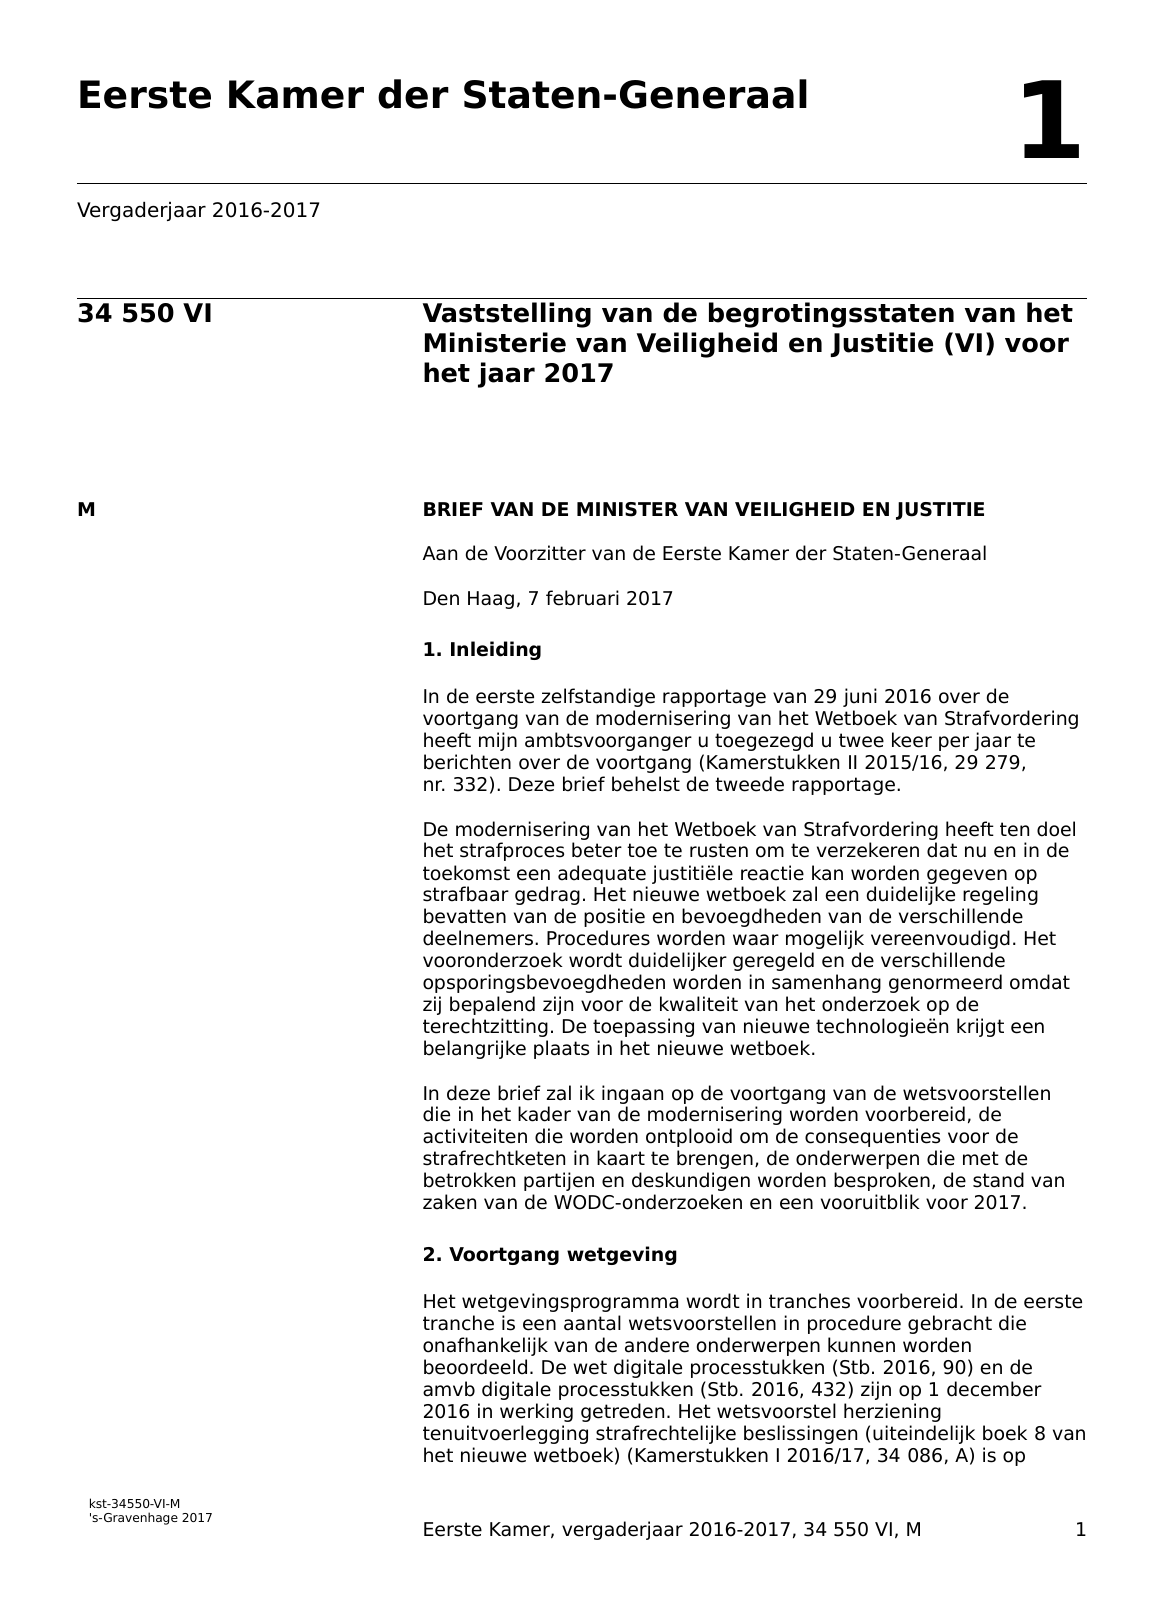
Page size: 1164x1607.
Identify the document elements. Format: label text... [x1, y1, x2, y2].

text In deze brief zal ik ingaan op de voortgang van de wetsvoorstellen die in het kader van de modernisering worden voorbereid, de activiteiten die worden ontplooid om de consequenties voor de strafrechtketen in kaart te brengen, de onderwerpen die met de betrokken partijen en deskundigen worden besproken, de stand van zaken van de WODC-onderzoeken en een vooruitblik voor 2017. [422, 1082, 1087, 1214]
text Den Haag, 7 februari 2017 [422, 587, 1087, 609]
subtitle 1. Inleiding [422, 639, 1087, 661]
table_header 1 [886, 59, 1087, 183]
text 's-Gravenhage 2017 [88, 1511, 323, 1525]
text De modernisering van het Wetboek van Strafvordering heeft ten doel het strafproces beter toe te rusten om te verzekeren dat nu en in de toekomst een adequate justitiële reactie kan worden gegeven op strafbaar gedrag. Het nieuwe wetboek zal een duidelijke regeling bevatten van de positie en bevoegdheden van de verschillende deelnemers. Procedures worden waar mogelijk vereenvoudigd. Het vooronderzoek wordt duidelijker geregeld en de verschillende opsporingsbevoegdheden worden in samenhang genormeerd omdat zij bepalend zijn voor de kwaliteit van het onderzoek op de terechtzitting. De toepassing van nieuwe technologieën krijgt een belangrijke plaats in het nieuwe wetboek. [422, 818, 1087, 1060]
text Aan de Voorzitter van de Eerste Kamer der Staten-Generaal [422, 543, 1087, 565]
subtitle 2. Voortgang wetgeving [422, 1244, 1087, 1266]
subtitle M BRIEF VAN DE MINISTER VAN VEILIGHEID EN JUSTITIE [77, 499, 1087, 521]
text kst-34550-VI-M [88, 1497, 323, 1511]
text In de eerste zelfstandige rapportage van 29 juni 2016 over de voortgang van de modernisering van het Wetboek van Strafvordering heeft mijn ambtsvoorganger u toegezegd u twee keer per jaar te berichten over de voortgang (Kamerstukken II 2015/16, 29 279, nr. 332). Deze brief behelst de tweede rapportage. [422, 686, 1087, 796]
table_header Eerste Kamer der Staten-Generaal [77, 59, 886, 183]
table_cell Vergaderjaar 2016-2017 [77, 184, 1087, 298]
text Het wetgevingsprogramma wordt in tranches voorbereid. In de eerste tranche is een aantal wetsvoorstellen in procedure gebracht die onafhankelijk van de andere onderwerpen kunnen worden beoordeeld. De wet digitale processtukken (Stb. 2016, 90) en de amvb digitale processtukken (Stb. 2016, 432) zijn op 1 december 2016 in werking getreden. Het wetsvoorstel herziening tenuitvoerlegging strafrechtelijke beslissingen (uiteindelijk boek 8 van het nieuwe wetboek) (Kamerstukken I 2016/17, 34 086, A) is op [422, 1291, 1087, 1467]
subtitle 34 550 VI Vaststelling van de begrotingsstaten van het Ministerie van Veiligheid en Justitie (VI) voor het jaar 2017 [77, 299, 1087, 388]
